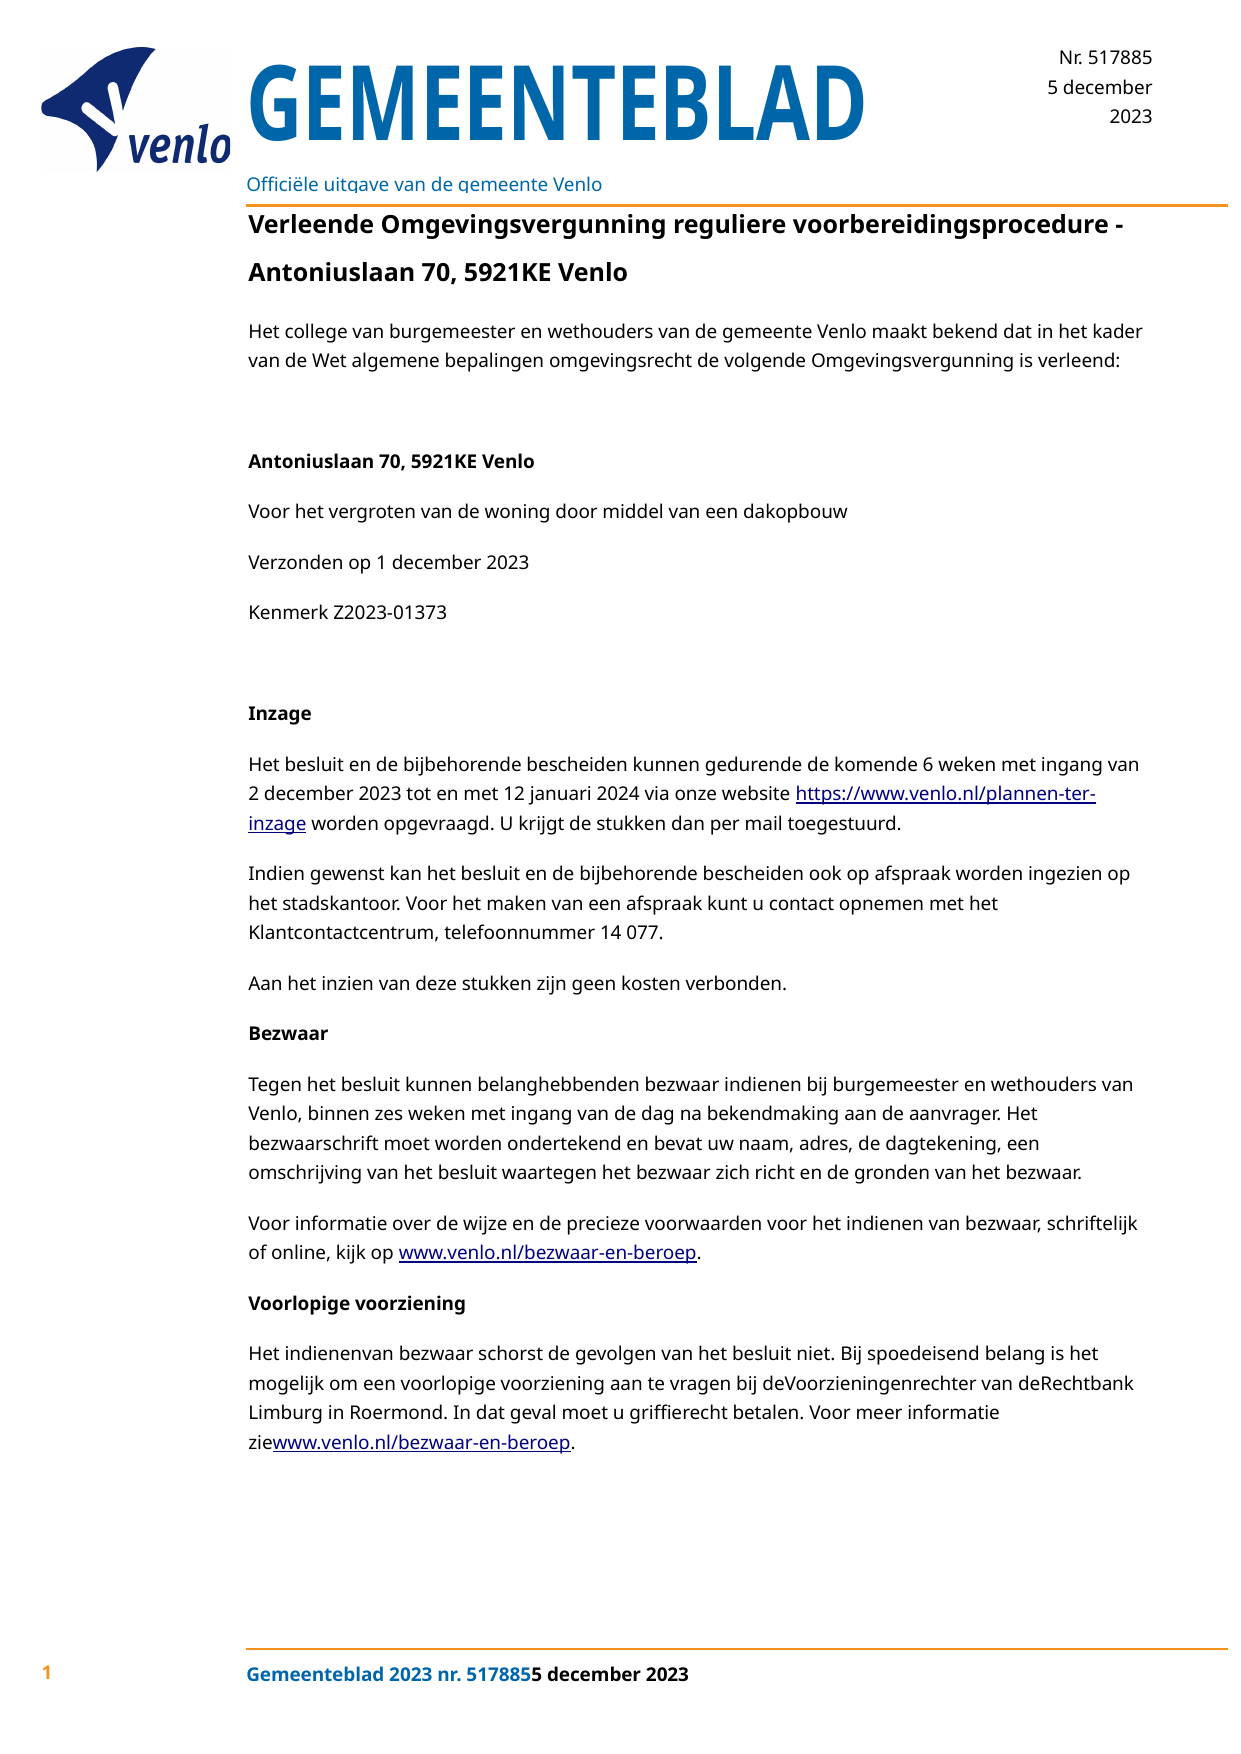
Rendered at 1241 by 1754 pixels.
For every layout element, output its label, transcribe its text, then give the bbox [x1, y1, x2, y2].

text Voor het vergroten van de woning door middel van een dakopbouw [248, 499, 1152, 524]
text Verzonden op 1 december 2023 [248, 549, 1152, 575]
text Het besluit en de bijbehorende bescheiden kunnen gedurende de komende 6 weken met ingang van 2 december 2023 tot en met 12 januari 2024 via onze website https://www.venlo.nl/plannen-ter-inzage worden opgevraagd. U krijgt de stukken dan per mail toegestuurd. [248, 751, 1152, 836]
text Het indienenvan bezwaar schorst de gevolgen van het besluit niet. Bij spoedeisend belang is het mogelijk om een voorlopige voorziening aan te vragen bij deVoorzieningenrechter van deRechtbank Limburg in Roermond. In dat geval moet u griffierecht betalen. Voor meer informatie ziewww.venlo.nl/bezwaar-en-beroep. [248, 1340, 1152, 1455]
text Tegen het besluit kunnen belanghebbenden bezwaar indienen bij burgemeester en wethouders van Venlo, binnen zes weken met ingang van de dag na bekendmaking aan de aanvrager. Het bezwaarschrift moet worden ondertekend en bevat uw naam, adres, de dagtekening, een omschrijving van het besluit waartegen het bezwaar zich richt en de gronden van het bezwaar. [248, 1071, 1152, 1185]
text Voorlopige voorziening [248, 1290, 1152, 1316]
text Voor informatie over de wijze en de precieze voorwaarden voor het indienen van bezwaar, schriftelijk of online, kijk op www.venlo.nl/bezwaar-en-beroep. [248, 1210, 1152, 1265]
text Inzage [248, 700, 1152, 726]
picture [41, 47, 231, 172]
text Het college van burgemeester en wethouders van de gemeente Venlo maakt bekend dat in het kader van de Wet algemene bepalingen omgevingsrecht de volgende Omgevingsvergunning is verleend: [248, 318, 1152, 373]
text Bezwaar [248, 1020, 1152, 1046]
text Kenmerk Z2023-01373 [248, 599, 1152, 625]
text Indien gewenst kan het besluit en de bijbehorende bescheiden ook op afspraak worden ingezien op het stadskantoor. Voor het maken van een afspraak kunt u contact opnemen met het Klantcontactcentrum, telefoonnummer 14 077. [248, 860, 1152, 945]
text Verleende Omgevingsvergunning reguliere voorbereidingsprocedure - Antoniuslaan 70, 5921KE Venlo [248, 207, 1152, 288]
text Antoniuslaan 70, 5921KE Venlo [248, 448, 1152, 474]
text Aan het inzien van deze stukken zijn geen kosten verbonden. [248, 970, 1152, 996]
